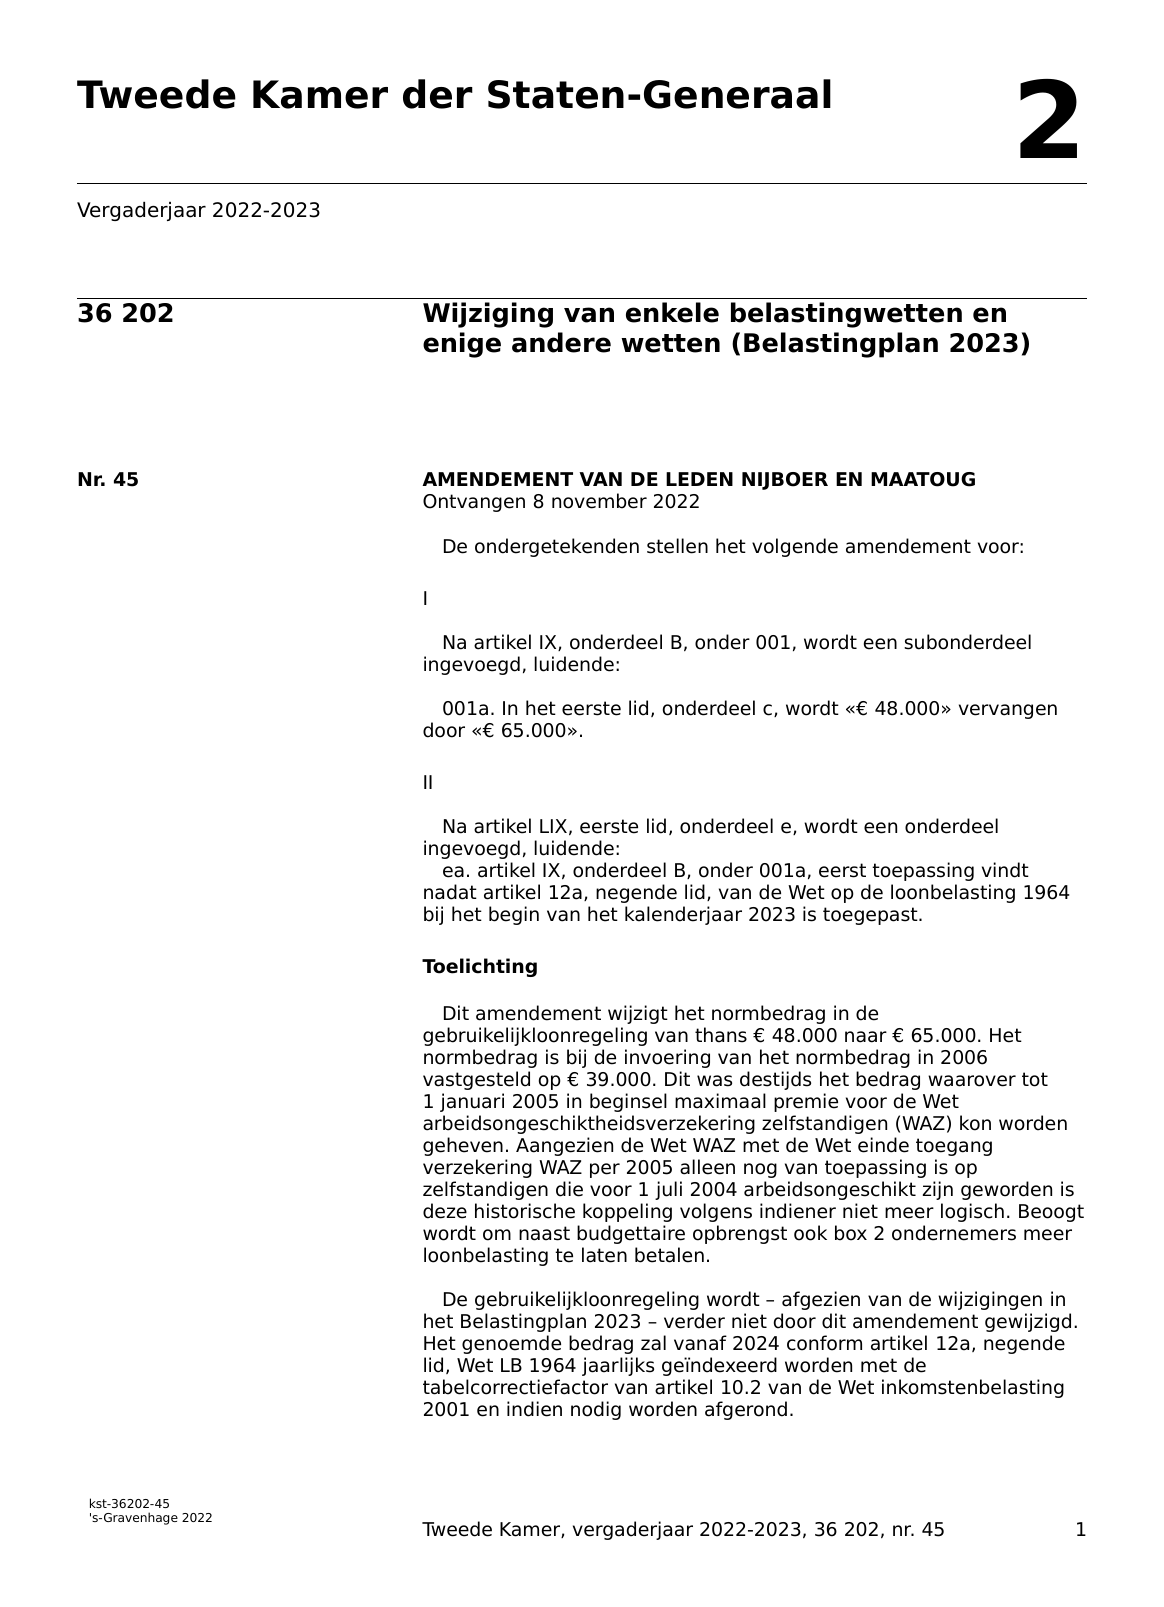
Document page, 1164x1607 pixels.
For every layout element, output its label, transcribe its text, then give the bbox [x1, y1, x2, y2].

subtitle Toelichting [422, 956, 1087, 978]
subtitle 36 202 Wijziging van enkele belastingwetten en enige andere wetten (Belastingplan 2023) [77, 299, 1087, 358]
text De ondergetekenden stellen het volgende amendement voor: [422, 536, 1087, 557]
text 001a. In het eerste lid, onderdeel c, wordt «€ 48.000» vervangen door «€ 65.000». [422, 698, 1087, 742]
text De gebruikelijkloonregeling wordt – afgezien van de wijzigingen in het Belastingplan 2023 – verder niet door dit amendement gewijzigd. Het genoemde bedrag zal vanaf 2024 conform artikel 12a, negende lid, Wet LB 1964 jaarlijks geïndexeerd worden met de tabelcorrectiefactor van artikel 10.2 van de Wet inkomstenbelasting 2001 en indien nodig worden afgerond. [422, 1289, 1087, 1421]
subtitle II [422, 772, 1087, 794]
table_header Tweede Kamer der Staten-Generaal [77, 59, 886, 183]
text Ontvangen 8 november 2022 [422, 491, 1087, 513]
table_header 2 [886, 59, 1087, 183]
text Dit amendement wijzigt het normbedrag in de gebruikelijkloonregeling van thans € 48.000 naar € 65.000. Het normbedrag is bij de invoering van het normbedrag in 2006 vastgesteld op € 39.000. Dit was destijds het bedrag waarover tot 1 januari 2005 in beginsel maximaal premie voor de Wet arbeidsongeschiktheidsverzekering zelfstandigen (WAZ) kon worden geheven. Aangezien de Wet WAZ met de Wet einde toegang verzekering WAZ per 2005 alleen nog van toepassing is op zelfstandigen die voor 1 juli 2004 arbeidsongeschikt zijn geworden is deze historische koppeling volgens indiener niet meer logisch. Beoogt wordt om naast budgettaire opbrengst ook box 2 ondernemers meer loonbelasting te laten betalen. [422, 1003, 1087, 1267]
subtitle I [422, 587, 1087, 609]
text Na artikel IX, onderdeel B, onder 001, wordt een subonderdeel ingevoegd, luidende: [422, 632, 1087, 676]
text kst-36202-45 [88, 1497, 323, 1511]
subtitle Nr. 45 AMENDEMENT VAN DE LEDEN NIJBOER EN MAATOUG [77, 469, 1087, 491]
table_cell Vergaderjaar 2022-2023 [77, 184, 1087, 298]
text Na artikel LIX, eerste lid, onderdeel e, wordt een onderdeel ingevoegd, luidende: [422, 816, 1087, 860]
text 's-Gravenhage 2022 [88, 1511, 323, 1525]
text ea. artikel IX, onderdeel B, onder 001a, eerst toepassing vindt nadat artikel 12a, negende lid, van de Wet op de loonbelasting 1964 bij het begin van het kalenderjaar 2023 is toegepast. [422, 860, 1087, 926]
